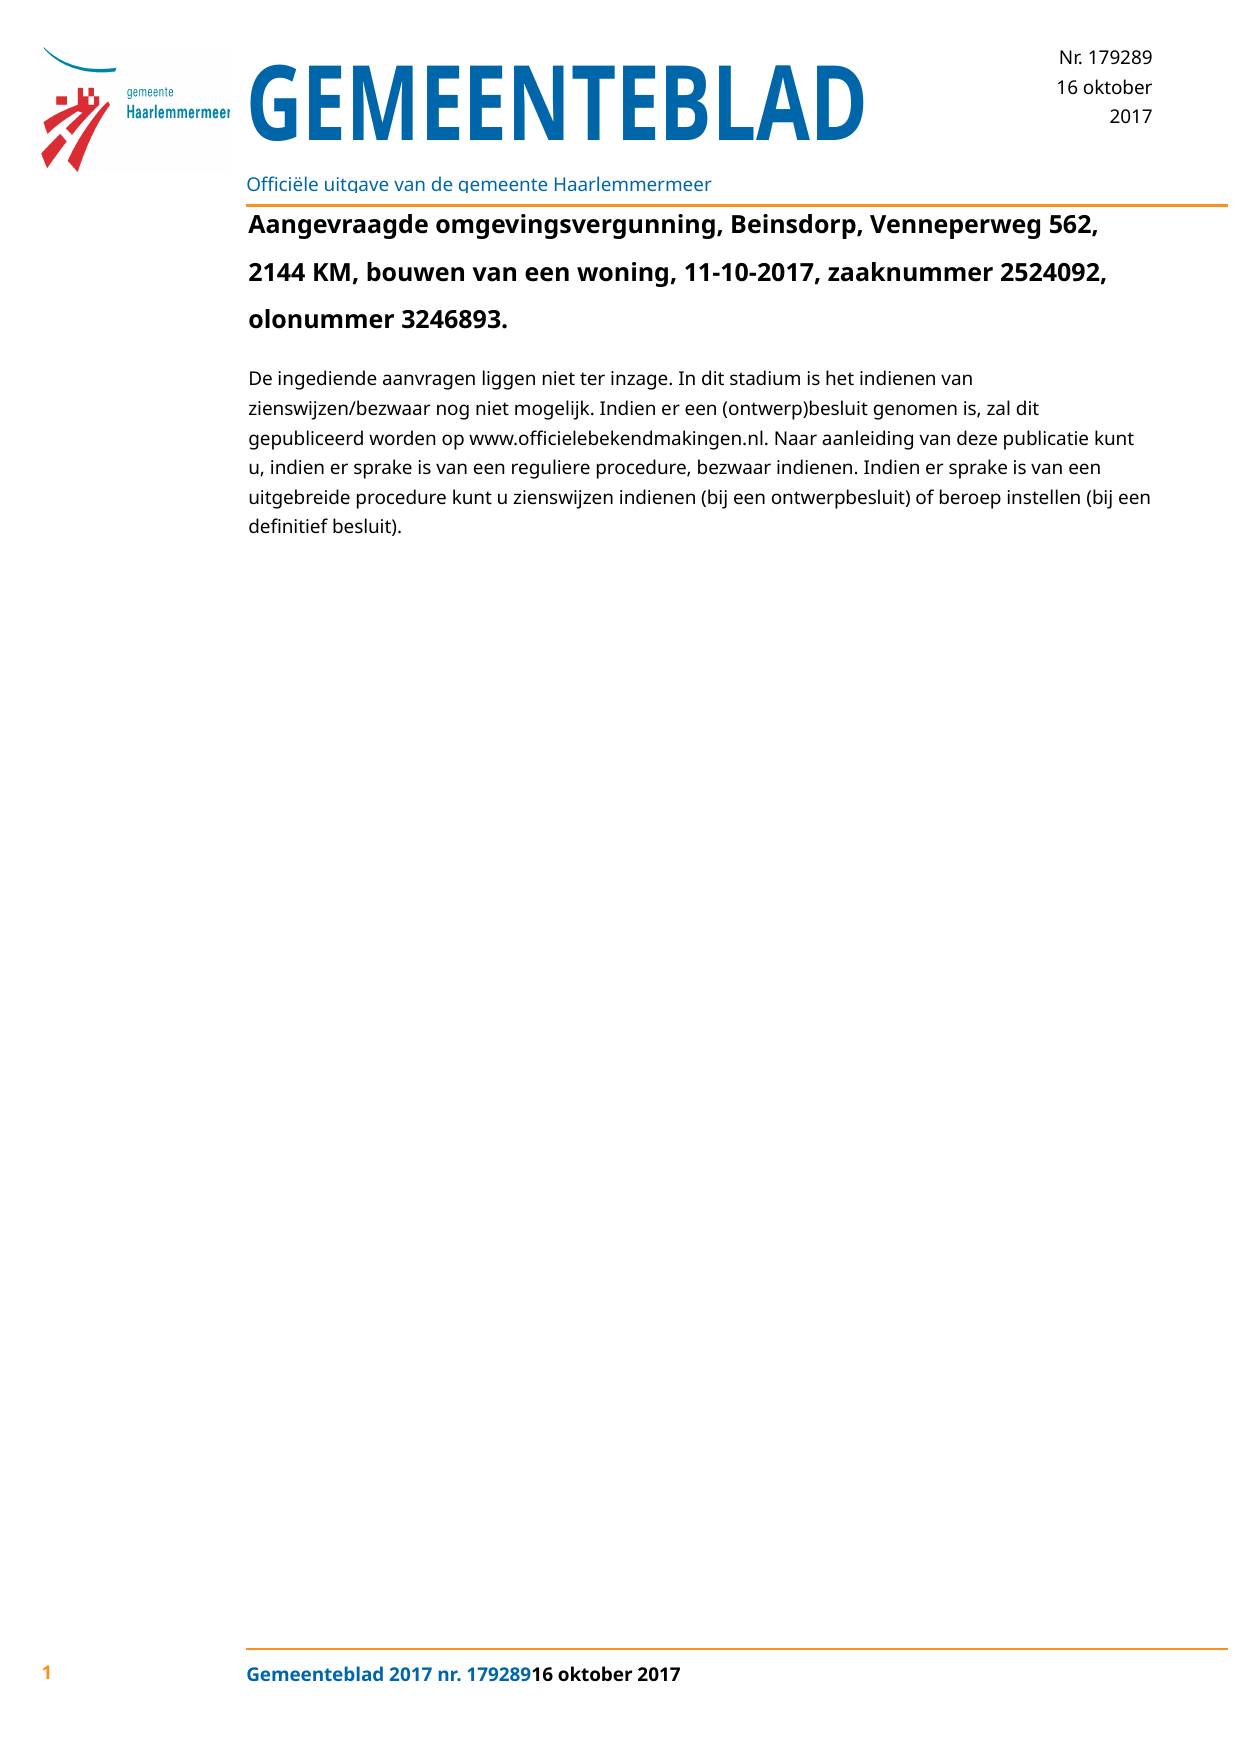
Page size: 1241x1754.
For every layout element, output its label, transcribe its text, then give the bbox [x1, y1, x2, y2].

picture [41, 47, 231, 172]
text De ingediende aanvragen liggen niet ter inzage. In dit stadium is het indienen van zienswijzen/bezwaar nog niet mogelijk. Indien er een (ontwerp)besluit genomen is, zal dit gepubliceerd worden op www.officielebekendmakingen.nl. Naar aanleiding van deze publicatie kunt u, indien er sprake is van een reguliere procedure, bezwaar indienen. Indien er sprake is van een uitgebreide procedure kunt u zienswijzen indienen (bij een ontwerpbesluit) of beroep instellen (bij een definitief besluit). [248, 366, 1152, 539]
text Aangevraagde omgevingsvergunning, Beinsdorp, Venneperweg 562, 2144 KM, bouwen van een woning, 11-10-2017, zaaknummer 2524092, olonummer 3246893. [248, 207, 1152, 336]
